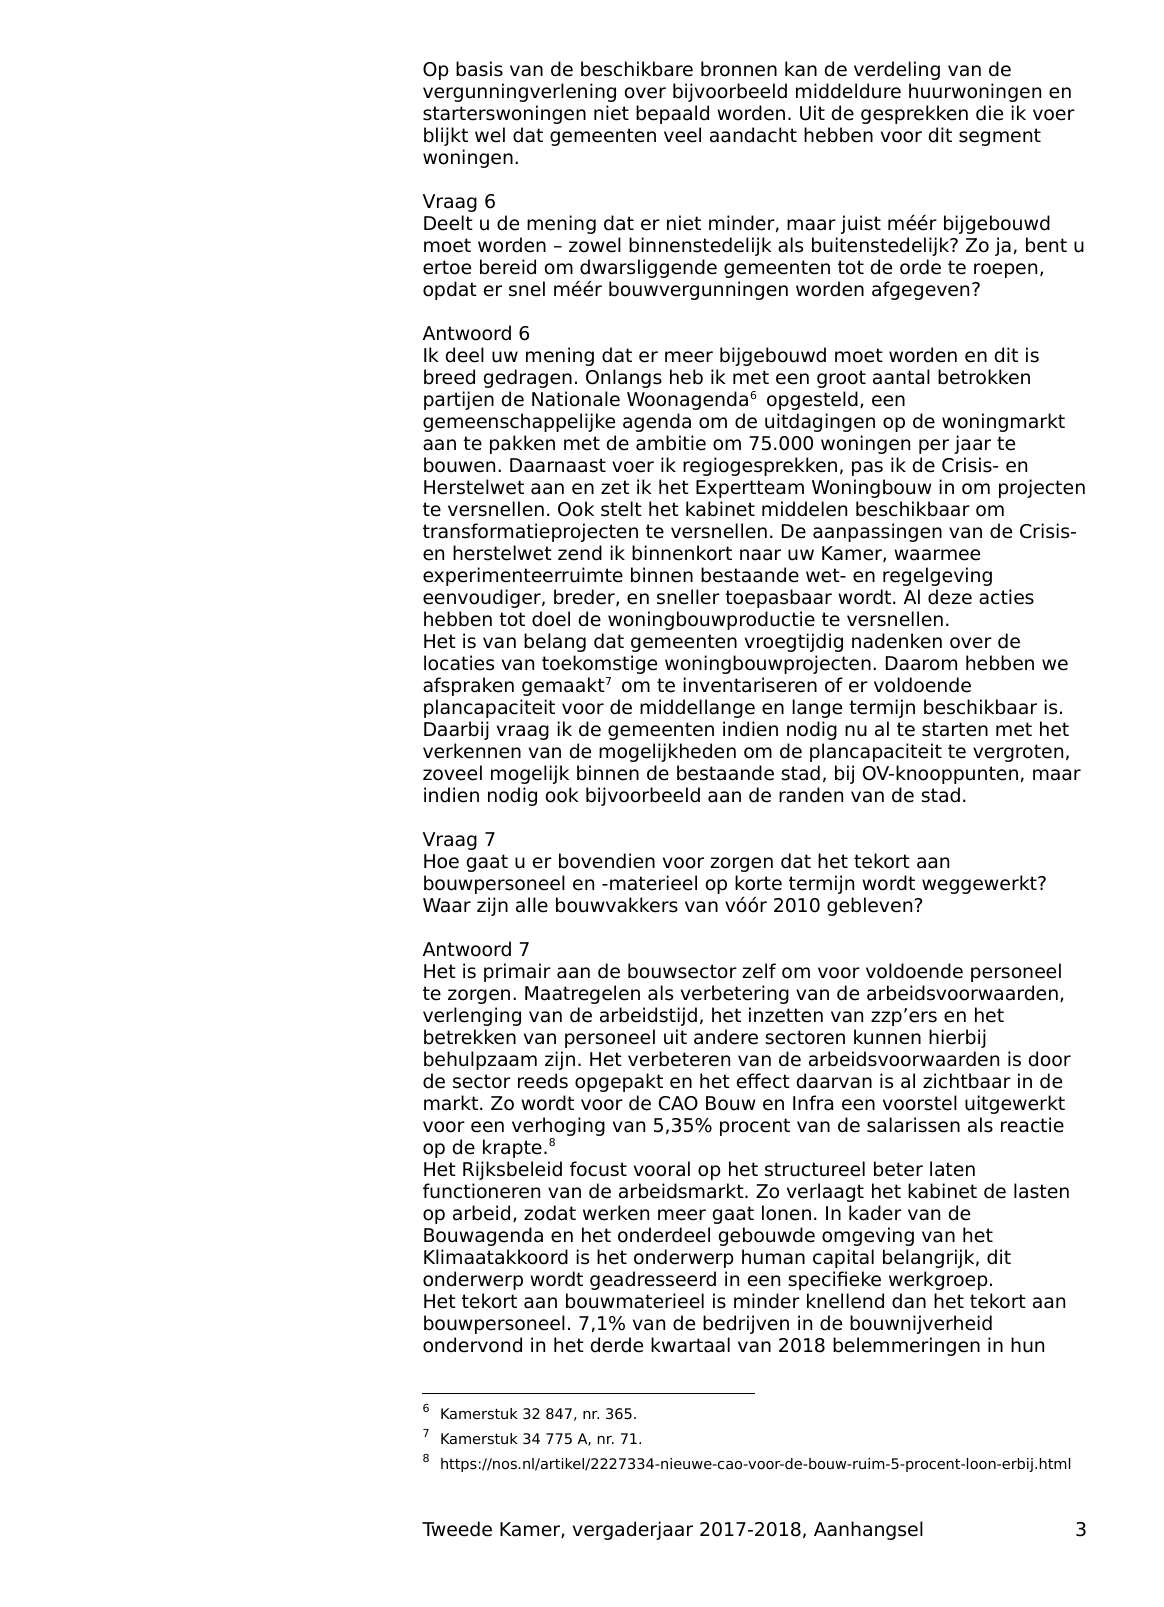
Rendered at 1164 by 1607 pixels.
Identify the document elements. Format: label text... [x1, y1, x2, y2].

text Het is primair aan de bouwsector zelf om voor voldoende personeel te zorgen. Maatregelen als verbetering van de arbeidsvoorwaarden, verlenging van de arbeidstijd, het inzetten van zzp’ers en het betrekken van personeel uit andere sectoren kunnen hierbij behulpzaam zijn. Het verbeteren van de arbeidsvoorwaarden is door de sector reeds opgepakt en het effect daarvan is al zichtbaar in de markt. Zo wordt voor de CAO Bouw en Infra een voorstel uitgewerkt voor een verhoging van 5,35% procent van de salarissen als reactie op de krapte. [422, 961, 1087, 1159]
text Hoe gaat u er bovendien voor zorgen dat het tekort aan bouwpersoneel en -materieel op korte termijn wordt weggewerkt? Waar zijn alle bouwvakkers van vóór 2010 gebleven? [422, 851, 1087, 917]
text Antwoord 7 [422, 939, 1087, 961]
text Kamerstuk 32 847, nr. 365. [422, 1402, 1087, 1424]
text Deelt u de mening dat er niet minder, maar juist méér bijgebouwd moet worden – zowel binnenstedelijk als buitenstedelijk? Zo ja, bent u ertoe bereid om dwarsliggende gemeenten tot de orde te roepen, opdat er snel méér bouwvergunningen worden afgegeven? [422, 213, 1087, 301]
text Antwoord 6 [422, 323, 1087, 345]
text Op basis van de beschikbare bronnen kan de verdeling van de vergunningverlening over bijvoorbeeld middeldure huurwoningen en starterswoningen niet bepaald worden. Uit de gesprekken die ik voer blijkt wel dat gemeenten veel aandacht hebben voor dit segment woningen. [422, 59, 1087, 169]
text Het tekort aan bouwmaterieel is minder knellend dan het tekort aan bouwpersoneel. 7,1% van de bedrijven in de bouwnijverheid ondervond in het derde kwartaal van 2018 belemmeringen in hun [422, 1291, 1087, 1357]
text Het is van belang dat gemeenten vroegtijdig nadenken over de locaties van toekomstige woningbouwprojecten. Daarom hebben we afspraken gemaakt om te inventariseren of er voldoende plancapaciteit voor de middellange en lange termijn beschikbaar is. Daarbij vraag ik de gemeenten indien nodig nu al te starten met het verkennen van de mogelijkheden om de plancapaciteit te vergroten, zoveel mogelijk binnen de bestaande stad, bij OV-knooppunten, maar indien nodig ook bijvoorbeeld aan de randen van de stad. [422, 631, 1087, 807]
text Ik deel uw mening dat er meer bijgebouwd moet worden en dit is breed gedragen. Onlangs heb ik met een groot aantal betrokken partijen de Nationale Woonagenda opgesteld, een gemeenschappelijke agenda om de uitdagingen op de woningmarkt aan te pakken met de ambitie om 75.000 woningen per jaar te bouwen. Daarnaast voer ik regiogesprekken, pas ik de Crisis- en Herstelwet aan en zet ik het Expertteam Woningbouw in om projecten te versnellen. Ook stelt het kabinet middelen beschikbaar om transformatieprojecten te versnellen. De aanpassingen van de Crisis- en herstelwet zend ik binnenkort naar uw Kamer, waarmee experimenteerruimte binnen bestaande wet- en regelgeving eenvoudiger, breder, en sneller toepasbaar wordt. Al deze acties hebben tot doel de woningbouwproductie te versnellen. [422, 345, 1087, 631]
text Het Rijksbeleid focust vooral op het structureel beter laten functioneren van de arbeidsmarkt. Zo verlaagt het kabinet de lasten op arbeid, zodat werken meer gaat lonen. In kader van de Bouwagenda en het onderdeel gebouwde omgeving van het Klimaatakkoord is het onderwerp human capital belangrijk, dit onderwerp wordt geadresseerd in een specifieke werkgroep. [422, 1159, 1087, 1291]
text Vraag 6 [422, 191, 1087, 213]
text Vraag 7 [422, 829, 1087, 851]
text https://nos.nl/artikel/2227334-nieuwe-cao-voor-de-bouw-ruim-5-procent-loon-erbij.html [422, 1452, 1087, 1474]
text Kamerstuk 34 775 A, nr. 71. [422, 1427, 1087, 1449]
